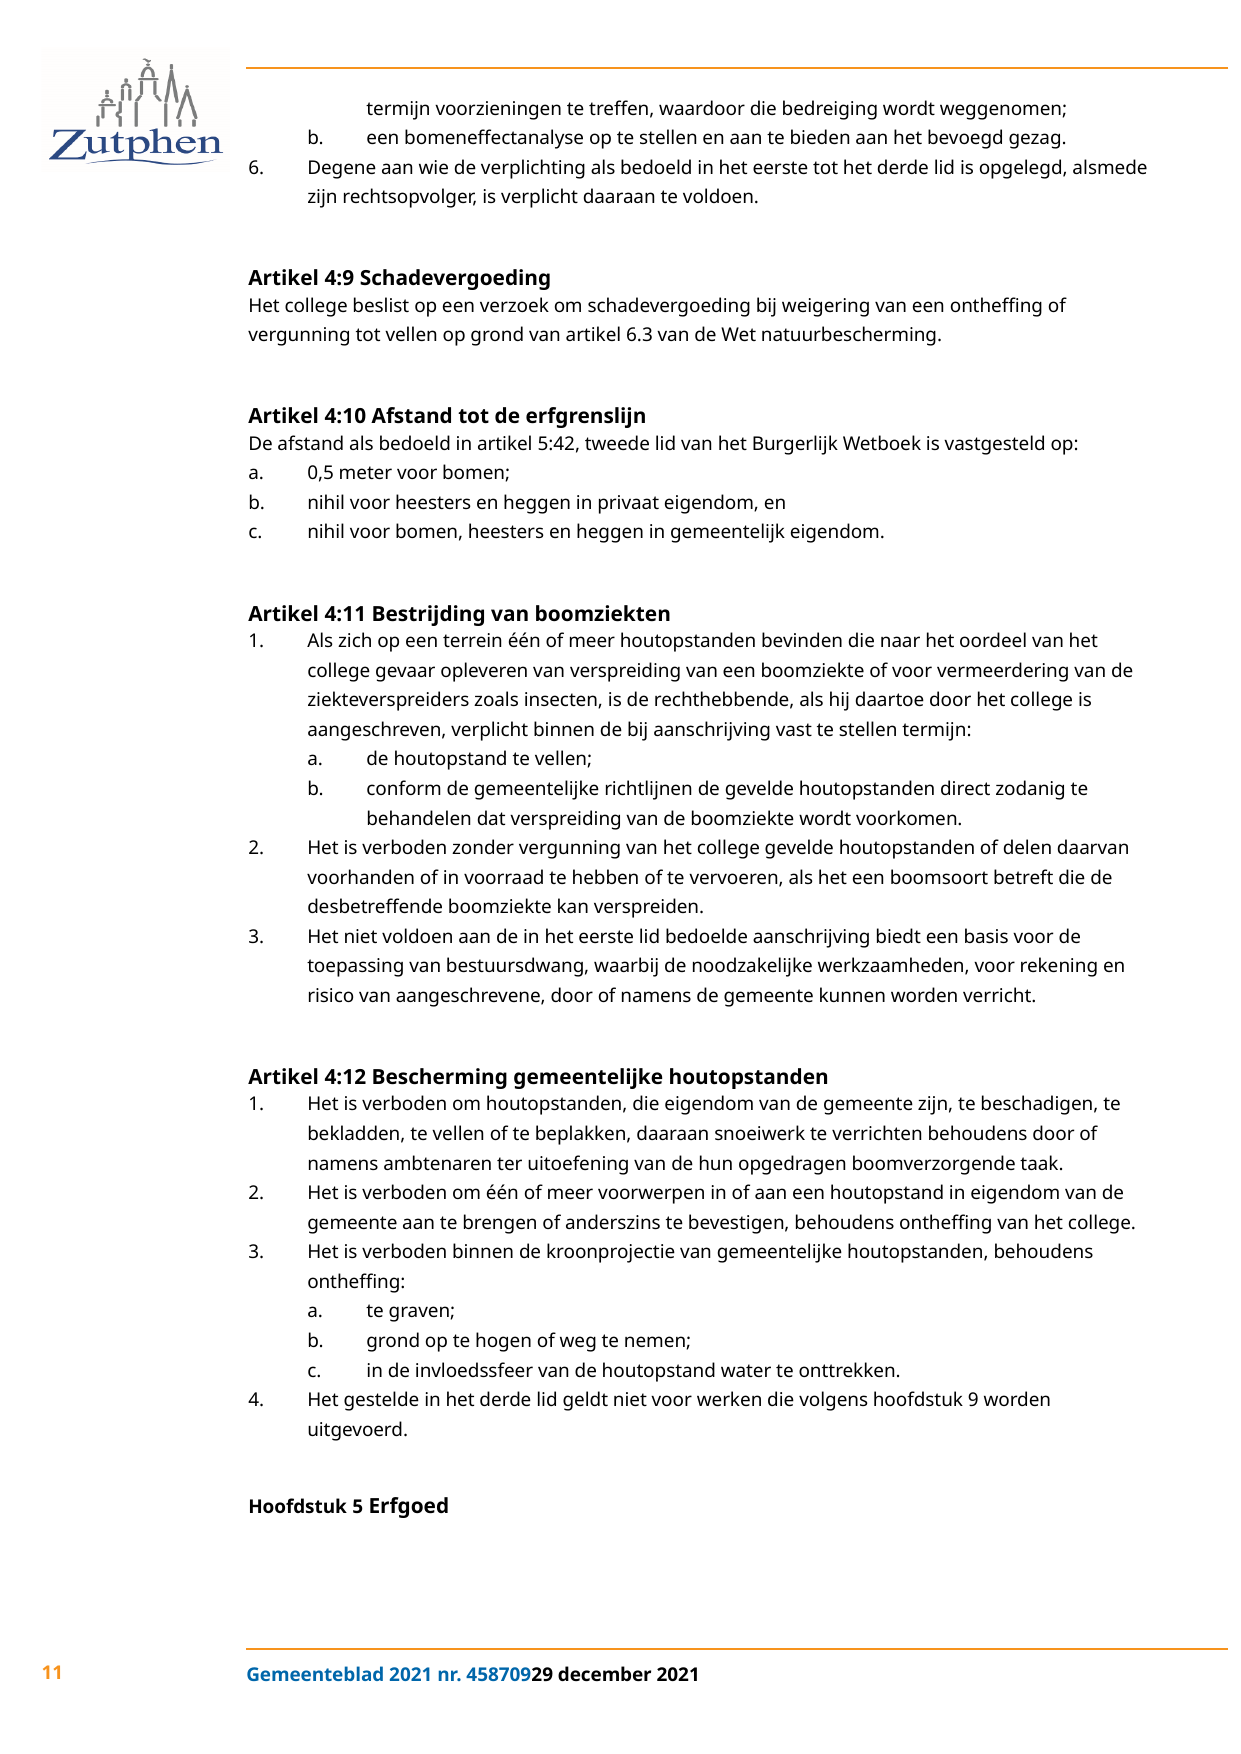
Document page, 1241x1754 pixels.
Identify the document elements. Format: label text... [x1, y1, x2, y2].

text Artikel 4:10 Afstand tot de erfgrenslijn [248, 402, 1152, 430]
list Het is verboden binnen de kroonprojectie van gemeentelijke houtopstanden, behoudens ontheffing: [248, 1238, 1152, 1294]
list nihil voor heesters en heggen in privaat eigendom, en [248, 489, 1152, 515]
list de houtopstand te vellen; [307, 746, 1152, 771]
list Als zich op een terrein één of meer houtopstanden bevinden die naar het oordeel van het college gevaar opleveren van verspreiding van een boomziekte of voor vermeerdering van de ziekteverspreiders zoals insecten, is de rechthebbende, als hij daartoe door het college is aangeschreven, verplicht binnen de bij aanschrijving vast te stellen termijn: [248, 627, 1152, 742]
list in de invloedssfeer van de houtopstand water te onttrekken. [307, 1357, 1152, 1383]
picture [41, 47, 231, 172]
text De afstand als bedoeld in artikel 5:42, tweede lid van het Burgerlijk Wetboek is vastgesteld op: [248, 430, 1152, 456]
text Artikel 4:12 Bescherming gemeentelijke houtopstanden [248, 1062, 1152, 1091]
text Artikel 4:9 Schadevergoeding [248, 263, 1152, 292]
list Het is verboden om houtopstanden, die eigendom van de gemeente zijn, te beschadigen, te bekladden, te vellen of te beplakken, daaraan snoeiwerk te verrichten behoudens door of namens ambtenaren ter uitoefening van de hun opgedragen boomverzorgende taak. [248, 1091, 1152, 1176]
list termijn voorzieningen te treffen, waardoor die bedreiging wordt weggenomen; [307, 95, 1152, 121]
list Het niet voldoen aan de in het eerste lid bedoelde aanschrijving biedt een basis voor de toepassing van bestuursdwang, waarbij de noodzakelijke werkzaamheden, voor rekening en risico van aangeschrevene, door of namens de gemeente kunnen worden verricht. [248, 923, 1152, 1008]
list conform de gemeentelijke richtlijnen de gevelde houtopstanden direct zodanig te behandelen dat verspreiding van de boomziekte wordt voorkomen. [307, 775, 1152, 830]
list Degene aan wie de verplichting als bedoeld in het eerste tot het derde lid is opgelegd, alsmede zijn rechtsopvolger, is verplicht daaraan te voldoen. [248, 154, 1152, 209]
text Het college beslist op een verzoek om schadevergoeding bij weigering van een ontheffing of vergunning tot vellen op grond van artikel 6.3 van de Wet natuurbescherming. [248, 292, 1152, 347]
list een bomeneffectanalyse op te stellen en aan te bieden aan het bevoegd gezag. [307, 124, 1152, 150]
list te graven; [307, 1298, 1152, 1323]
list grond op te hogen of weg te nemen; [307, 1327, 1152, 1353]
list Het is verboden zonder vergunning van het college gevelde houtopstanden of delen daarvan voorhanden of in voorraad te hebben of te vervoeren, als het een boomsoort betreft die de desbetreffende boomziekte kan verspreiden. [248, 834, 1152, 919]
list Het gestelde in het derde lid geldt niet voor werken die volgens hoofdstuk 9 worden uitgevoerd. [248, 1386, 1152, 1442]
list 0,5 meter voor bomen; [248, 459, 1152, 485]
text Artikel 4:11 Bestrijding van boomziekten [248, 599, 1152, 627]
text Hoofdstuk 5 Erfgoed [248, 1491, 1152, 1520]
list Het is verboden om één of meer voorwerpen in of aan een houtopstand in eigendom van de gemeente aan te brengen of anderszins te bevestigen, behoudens ontheffing van het college. [248, 1179, 1152, 1235]
list nihil voor bomen, heesters en heggen in gemeentelijk eigendom. [248, 519, 1152, 544]
